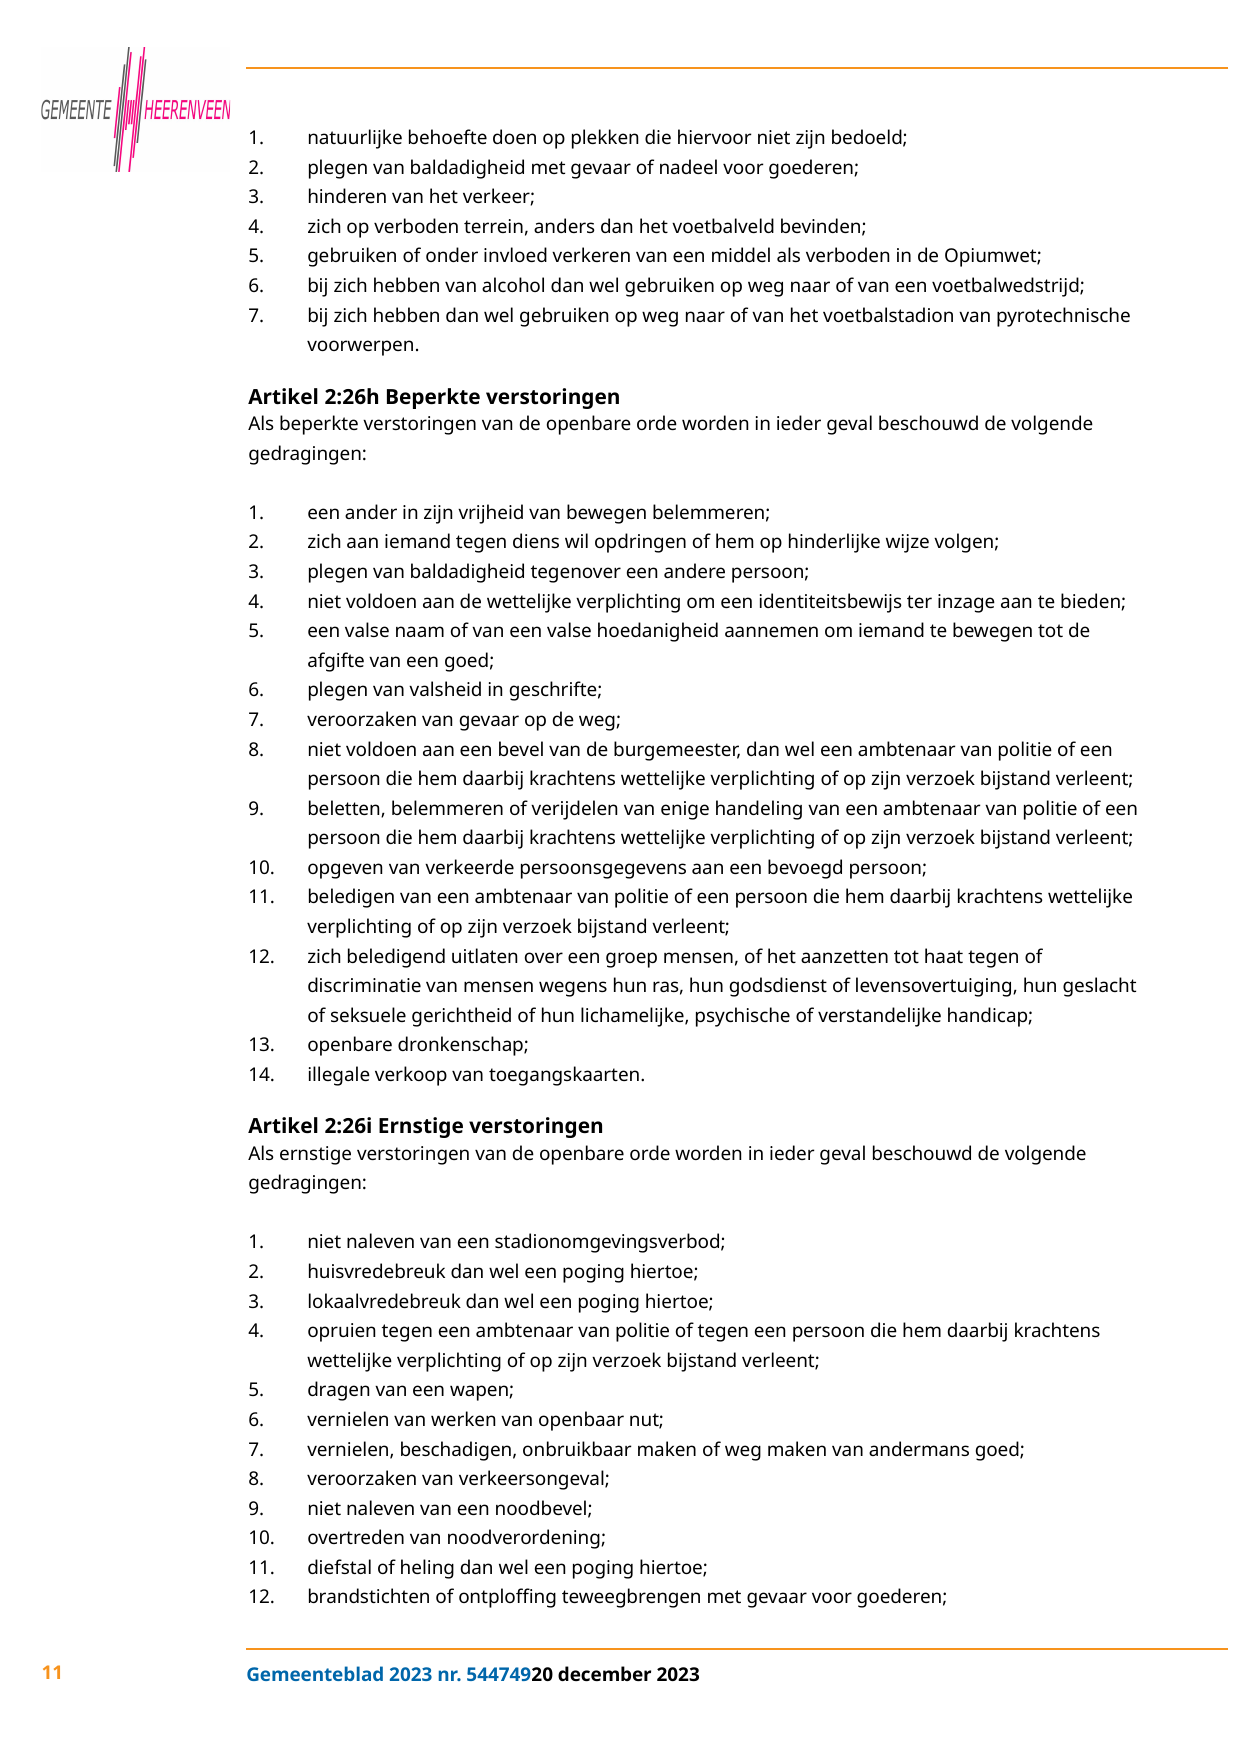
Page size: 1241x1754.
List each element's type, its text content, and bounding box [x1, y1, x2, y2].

list bij zich hebben van alcohol dan wel gebruiken op weg naar of van een voetbalwedstrijd; [248, 272, 1152, 298]
text Als beperkte verstoringen van de openbare orde worden in ieder geval beschouwd de volgende gedragingen: [248, 410, 1152, 466]
list hinderen van het verkeer; [248, 183, 1152, 209]
text Artikel 2:26h Beperkte verstoringen [248, 382, 1152, 410]
list niet voldoen aan een bevel van de burgemeester, dan wel een ambtenaar van politie of een persoon die hem daarbij krachtens wettelijke verplichting of op zijn verzoek bijstand verleent; [248, 736, 1152, 791]
picture [41, 47, 231, 172]
list plegen van baldadigheid tegenover een andere persoon; [248, 558, 1152, 584]
list veroorzaken van verkeersongeval; [248, 1465, 1152, 1491]
list opruien tegen een ambtenaar van politie of tegen een persoon die hem daarbij krachtens wettelijke verplichting of op zijn verzoek bijstand verleent; [248, 1317, 1152, 1373]
list veroorzaken van gevaar op de weg; [248, 706, 1152, 732]
list niet voldoen aan de wettelijke verplichting om een identiteitsbewijs ter inzage aan te bieden; [248, 588, 1152, 613]
list plegen van valsheid in geschrifte; [248, 677, 1152, 702]
list overtreden van noodverordening; [248, 1524, 1152, 1550]
list beledigen van een ambtenaar van politie of een persoon die hem daarbij krachtens wettelijke verplichting of op zijn verzoek bijstand verleent; [248, 884, 1152, 939]
list plegen van baldadigheid met gevaar of nadeel voor goederen; [248, 154, 1152, 180]
list een valse naam of van een valse hoedanigheid aannemen om iemand te bewegen tot de afgifte van een goed; [248, 617, 1152, 673]
list dragen van een wapen; [248, 1377, 1152, 1402]
list opgeven van verkeerde persoonsgegevens aan een bevoegd persoon; [248, 854, 1152, 880]
list zich beledigend uitlaten over een groep mensen, of het aanzetten tot haat tegen of discriminatie van mensen wegens hun ras, hun godsdienst of levensovertuiging, hun geslacht of seksuele gerichtheid of hun lichamelijke, psychische of verstandelijke handicap; [248, 943, 1152, 1028]
list zich aan iemand tegen diens wil opdringen of hem op hinderlijke wijze volgen; [248, 529, 1152, 554]
list niet naleven van een noodbevel; [248, 1495, 1152, 1521]
list een ander in zijn vrijheid van bewegen belemmeren; [248, 499, 1152, 525]
list natuurlijke behoefte doen op plekken die hiervoor niet zijn bedoeld; [248, 124, 1152, 150]
list bij zich hebben dan wel gebruiken op weg naar of van het voetbalstadion van pyrotechnische voorwerpen. [248, 302, 1152, 357]
list gebruiken of onder invloed verkeren van een middel als verboden in de Opiumwet; [248, 243, 1152, 268]
list brandstichten of ontploffing teweegbrengen met gevaar voor goederen; [248, 1584, 1152, 1609]
list vernielen, beschadigen, onbruikbaar maken of weg maken van andermans goed; [248, 1436, 1152, 1462]
list beletten, belemmeren of verijdelen van enige handeling van een ambtenaar van politie of een persoon die hem daarbij krachtens wettelijke verplichting of op zijn verzoek bijstand verleent; [248, 795, 1152, 850]
list zich op verboden terrein, anders dan het voetbalveld bevinden; [248, 213, 1152, 239]
list huisvredebreuk dan wel een poging hiertoe; [248, 1258, 1152, 1284]
text Artikel 2:26i Ernstige verstoringen [248, 1112, 1152, 1140]
list lokaalvredebreuk dan wel een poging hiertoe; [248, 1288, 1152, 1314]
text Als ernstige verstoringen van de openbare orde worden in ieder geval beschouwd de volgende gedragingen: [248, 1140, 1152, 1195]
list illegale verkoop van toegangskaarten. [248, 1061, 1152, 1087]
list openbare dronkenschap; [248, 1032, 1152, 1057]
list vernielen van werken van openbaar nut; [248, 1406, 1152, 1432]
list diefstal of heling dan wel een poging hiertoe; [248, 1554, 1152, 1580]
list niet naleven van een stadionomgevingsverbod; [248, 1229, 1152, 1254]
